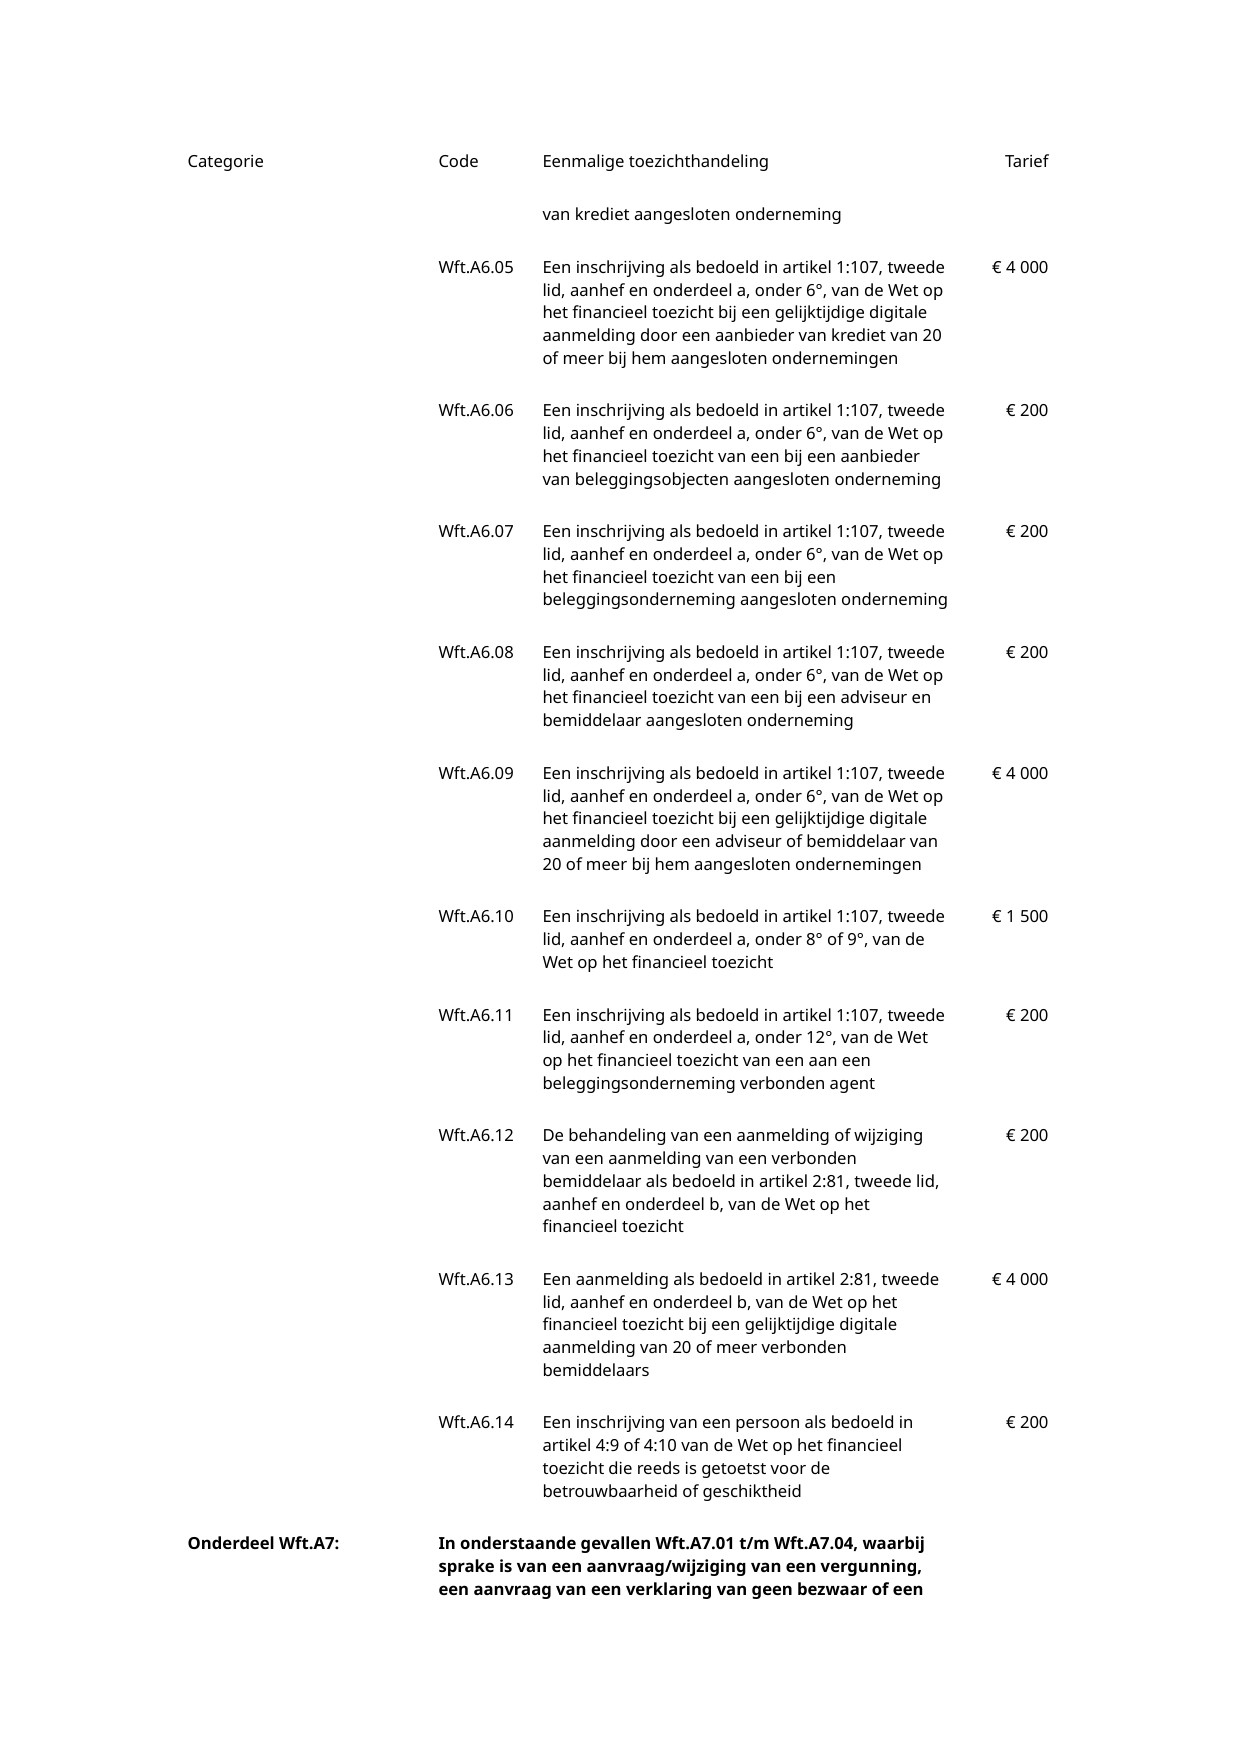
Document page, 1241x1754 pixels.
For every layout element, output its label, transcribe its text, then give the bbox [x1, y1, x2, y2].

table_cell Wft.A6.09 [438, 761, 542, 905]
table_cell Wft.A6.08 [438, 641, 542, 761]
table_cell Een inschrijving als bedoeld in artikel 1:107, tweede lid, aanhef en onderdeel a, onder 6°, van de Wet op het financieel toezicht bij een gelijktijdige digitale aanmelding door een adviseur of bemiddelaar van 20 of meer bij hem aangesloten ondernemingen [542, 761, 949, 905]
table_header Eenmalige toezichthandeling [542, 150, 949, 203]
table_cell € 200 [949, 399, 1053, 520]
table_cell [188, 203, 438, 255]
table_cell Een inschrijving als bedoeld in artikel 1:107, tweede lid, aanhef en onderdeel a, onder 6°, van de Wet op het financieel toezicht van een bij een aanbieder van beleggingsobjecten aangesloten onderneming [542, 399, 949, 520]
table_cell € 200 [949, 520, 1053, 641]
table_cell In onderstaande gevallen Wft.A7.01 t/m Wft.A7.04, waarbij sprake is van een aanvraag/wijziging van een vergunning, een aanvraag van een verklaring van geen bezwaar of een [438, 1532, 949, 1600]
table_cell [188, 1124, 438, 1267]
table_cell [188, 761, 438, 905]
table_cell Een inschrijving als bedoeld in artikel 1:107, tweede lid, aanhef en onderdeel a, onder 6°, van de Wet op het financieel toezicht van een bij een beleggingsonderneming aangesloten onderneming [542, 520, 949, 641]
table_cell [188, 255, 438, 399]
table_cell € 4 000 [949, 1268, 1053, 1411]
table_cell Wft.A6.05 [438, 255, 542, 399]
table_cell Wft.A6.07 [438, 520, 542, 641]
table_cell Wft.A6.13 [438, 1268, 542, 1411]
table_cell [949, 203, 1053, 255]
table_cell [188, 520, 438, 641]
table_header Categorie [188, 150, 438, 203]
table_cell Wft.A6.14 [438, 1411, 542, 1532]
table_cell Een aanmelding als bedoeld in artikel 2:81, tweede lid, aanhef en onderdeel b, van de Wet op het financieel toezicht bij een gelijktijdige digitale aanmelding van 20 of meer verbonden bemiddelaars [542, 1268, 949, 1411]
table_cell [188, 1003, 438, 1124]
table_cell € 4 000 [949, 761, 1053, 905]
table_cell Een inschrijving als bedoeld in artikel 1:107, tweede lid, aanhef en onderdeel a, onder 6°, van de Wet op het financieel toezicht bij een gelijktijdige digitale aanmelding door een aanbieder van krediet van 20 of meer bij hem aangesloten ondernemingen [542, 255, 949, 399]
table_cell [188, 905, 438, 1003]
table_cell € 200 [949, 1411, 1053, 1532]
table_cell De behandeling van een aanmelding of wijziging van een aanmelding van een verbonden bemiddelaar als bedoeld in artikel 2:81, tweede lid, aanhef en onderdeel b, van de Wet op het financieel toezicht [542, 1124, 949, 1267]
table_header Code [438, 150, 542, 203]
table_cell [188, 641, 438, 761]
table_cell € 200 [949, 1003, 1053, 1124]
table_cell Wft.A6.06 [438, 399, 542, 520]
table_cell van krediet aangesloten onderneming [542, 203, 949, 255]
table_cell [188, 1268, 438, 1411]
table_cell [188, 399, 438, 520]
table_cell Een inschrijving als bedoeld in artikel 1:107, tweede lid, aanhef en onderdeel a, onder 12°, van de Wet op het financieel toezicht van een aan een beleggingsonderneming verbonden agent [542, 1003, 949, 1124]
table_cell € 200 [949, 1124, 1053, 1267]
table_cell [949, 1532, 1053, 1600]
table_cell € 1 500 [949, 905, 1053, 1003]
table_cell Wft.A6.12 [438, 1124, 542, 1267]
table_cell € 4 000 [949, 255, 1053, 399]
table_header Tarief [949, 150, 1053, 203]
table_cell Een inschrijving als bedoeld in artikel 1:107, tweede lid, aanhef en onderdeel a, onder 8° of 9°, van de Wet op het financieel toezicht [542, 905, 949, 1003]
table_cell € 200 [949, 641, 1053, 761]
table_cell [438, 203, 542, 255]
table_cell Een inschrijving als bedoeld in artikel 1:107, tweede lid, aanhef en onderdeel a, onder 6°, van de Wet op het financieel toezicht van een bij een adviseur en bemiddelaar aangesloten onderneming [542, 641, 949, 761]
table_cell Een inschrijving van een persoon als bedoeld in artikel 4:9 of 4:10 van de Wet op het financieel toezicht die reeds is getoetst voor de betrouwbaarheid of geschiktheid [542, 1411, 949, 1532]
table_cell Wft.A6.10 [438, 905, 542, 1003]
table_cell Wft.A6.11 [438, 1003, 542, 1124]
table_cell Onderdeel Wft.A7: [188, 1532, 438, 1600]
table_cell [188, 1411, 438, 1532]
